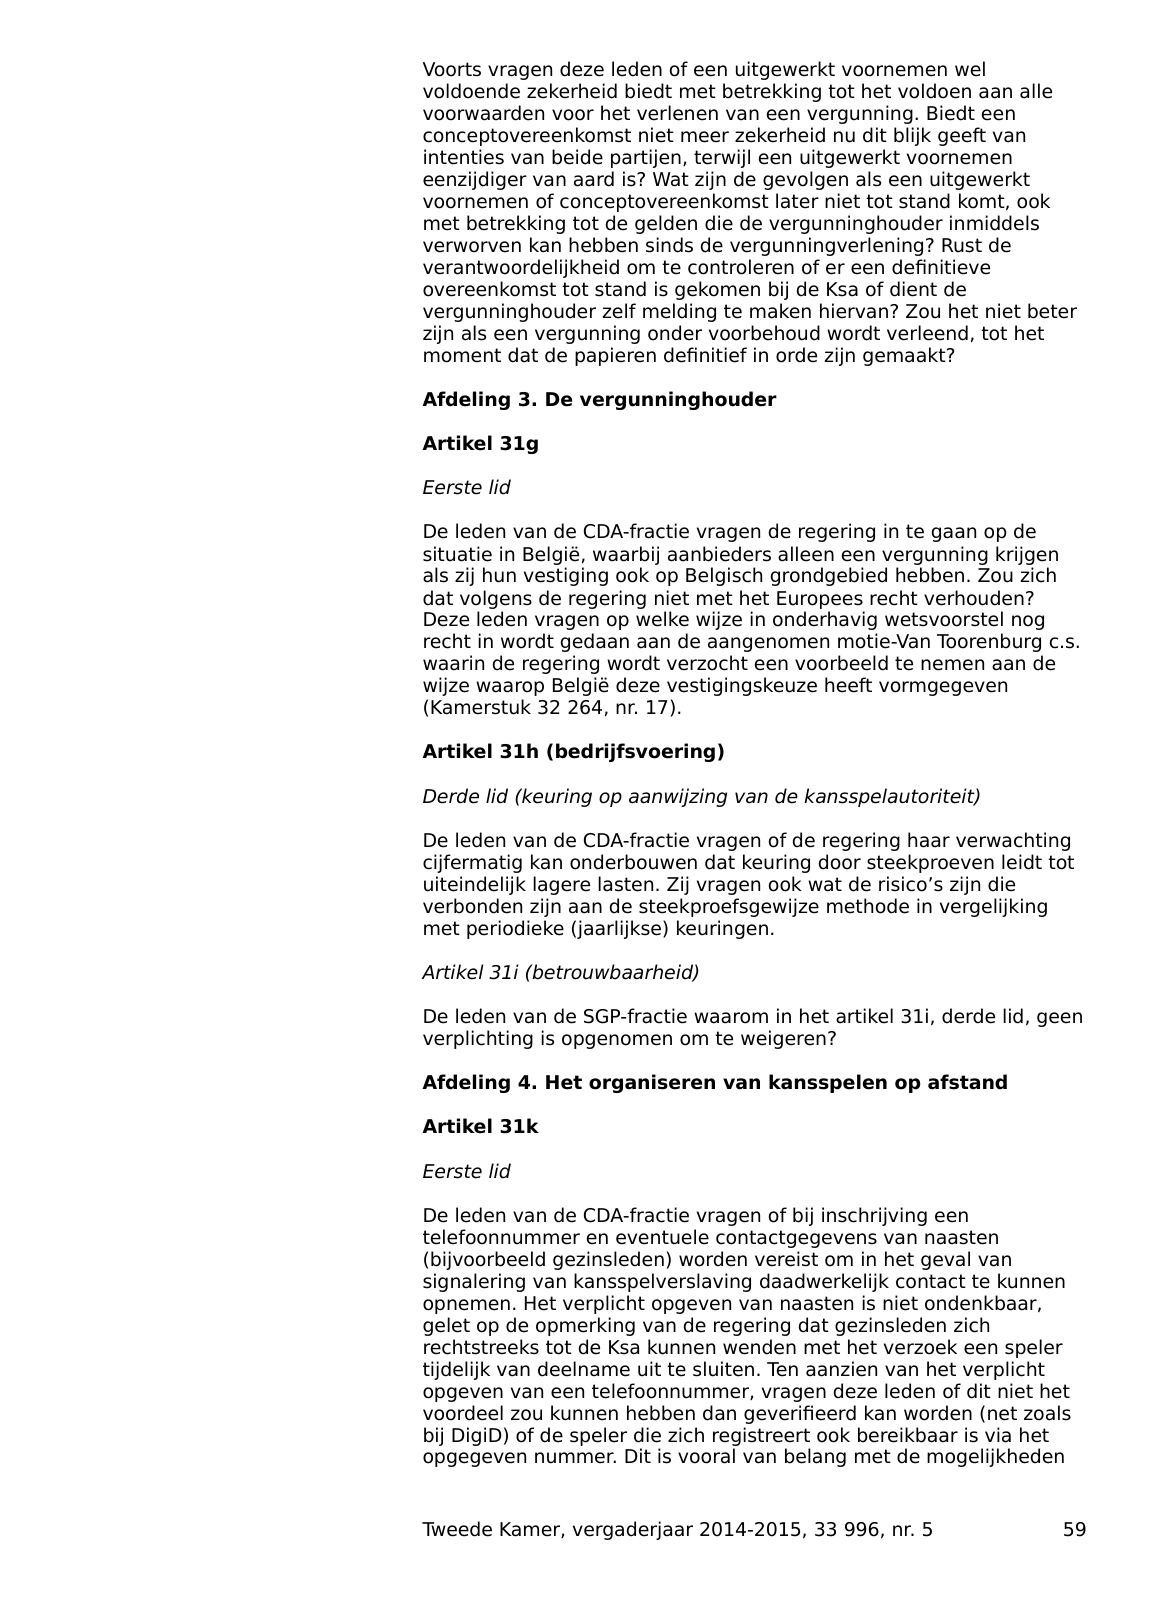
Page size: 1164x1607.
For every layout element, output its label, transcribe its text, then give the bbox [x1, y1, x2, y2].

text De leden van de SGP-fractie waarom in het artikel 31i, derde lid, geen verplichting is opgenomen om te weigeren? [422, 1006, 1087, 1050]
subtitle Artikel 31i (betrouwbaarheid) [422, 962, 1087, 984]
subtitle Afdeling 4. Het organiseren van kansspelen op afstand [422, 1072, 1087, 1094]
text De leden van de CDA-fractie vragen of bij inschrijving een telefoonnummer en eventuele contactgegevens van naasten (bijvoorbeeld gezinsleden) worden vereist om in het geval van signalering van kansspelverslaving daadwerkelijk contact te kunnen opnemen. Het verplicht opgeven van naasten is niet ondenkbaar, gelet op de opmerking van de regering dat gezinsleden zich rechtstreeks tot de Ksa kunnen wenden met het verzoek een speler tijdelijk van deelname uit te sluiten. Ten aanzien van het verplicht opgeven van een telefoonnummer, vragen deze leden of dit niet het voordeel zou kunnen hebben dan geverifieerd kan worden (net zoals bij DigiD) of de speler die zich registreert ook bereikbaar is via het opgegeven nummer. Dit is vooral van belang met de mogelijkheden [422, 1205, 1087, 1468]
subtitle Artikel 31h (bedrijfsvoering) [422, 741, 1087, 763]
subtitle Artikel 31g [422, 433, 1087, 455]
subtitle Artikel 31k [422, 1116, 1087, 1138]
subtitle Afdeling 3. De vergunninghouder [422, 389, 1087, 411]
subtitle Derde lid (keuring op aanwijzing van de kansspelautoriteit) [422, 786, 1087, 808]
subtitle Eerste lid [422, 477, 1087, 499]
subtitle Eerste lid [422, 1161, 1087, 1182]
text Voorts vragen deze leden of een uitgewerkt voornemen wel voldoende zekerheid biedt met betrekking tot het voldoen aan alle voorwaarden voor het verlenen van een vergunning. Biedt een conceptovereenkomst niet meer zekerheid nu dit blijk geeft van intenties van beide partijen, terwijl een uitgewerkt voornemen eenzijdiger van aard is? Wat zijn de gevolgen als een uitgewerkt voornemen of conceptovereenkomst later niet tot stand komt, ook met betrekking tot de gelden die de vergunninghouder inmiddels verworven kan hebben sinds de vergunningverlening? Rust de verantwoordelijkheid om te controleren of er een definitieve overeenkomst tot stand is gekomen bij de Ksa of dient de vergunninghouder zelf melding te maken hiervan? Zou het niet beter zijn als een vergunning onder voorbehoud wordt verleend, tot het moment dat de papieren definitief in orde zijn gemaakt? [422, 59, 1087, 367]
text De leden van de CDA-fractie vragen of de regering haar verwachting cijfermatig kan onderbouwen dat keuring door steekproeven leidt tot uiteindelijk lagere lasten. Zij vragen ook wat de risico’s zijn die verbonden zijn aan de steekproefsgewijze methode in vergelijking met periodieke (jaarlijkse) keuringen. [422, 830, 1087, 940]
text De leden van de CDA-fractie vragen de regering in te gaan op de situatie in België, waarbij aanbieders alleen een vergunning krijgen als zij hun vestiging ook op Belgisch grondgebied hebben. Zou zich dat volgens de regering niet met het Europees recht verhouden? Deze leden vragen op welke wijze in onderhavig wetsvoorstel nog recht in wordt gedaan aan de aangenomen motie-Van Toorenburg c.s. waarin de regering wordt verzocht een voorbeeld te nemen aan de wijze waarop België deze vestigingskeuze heeft vormgegeven (Kamerstuk 32 264, nr. 17). [422, 521, 1087, 719]
